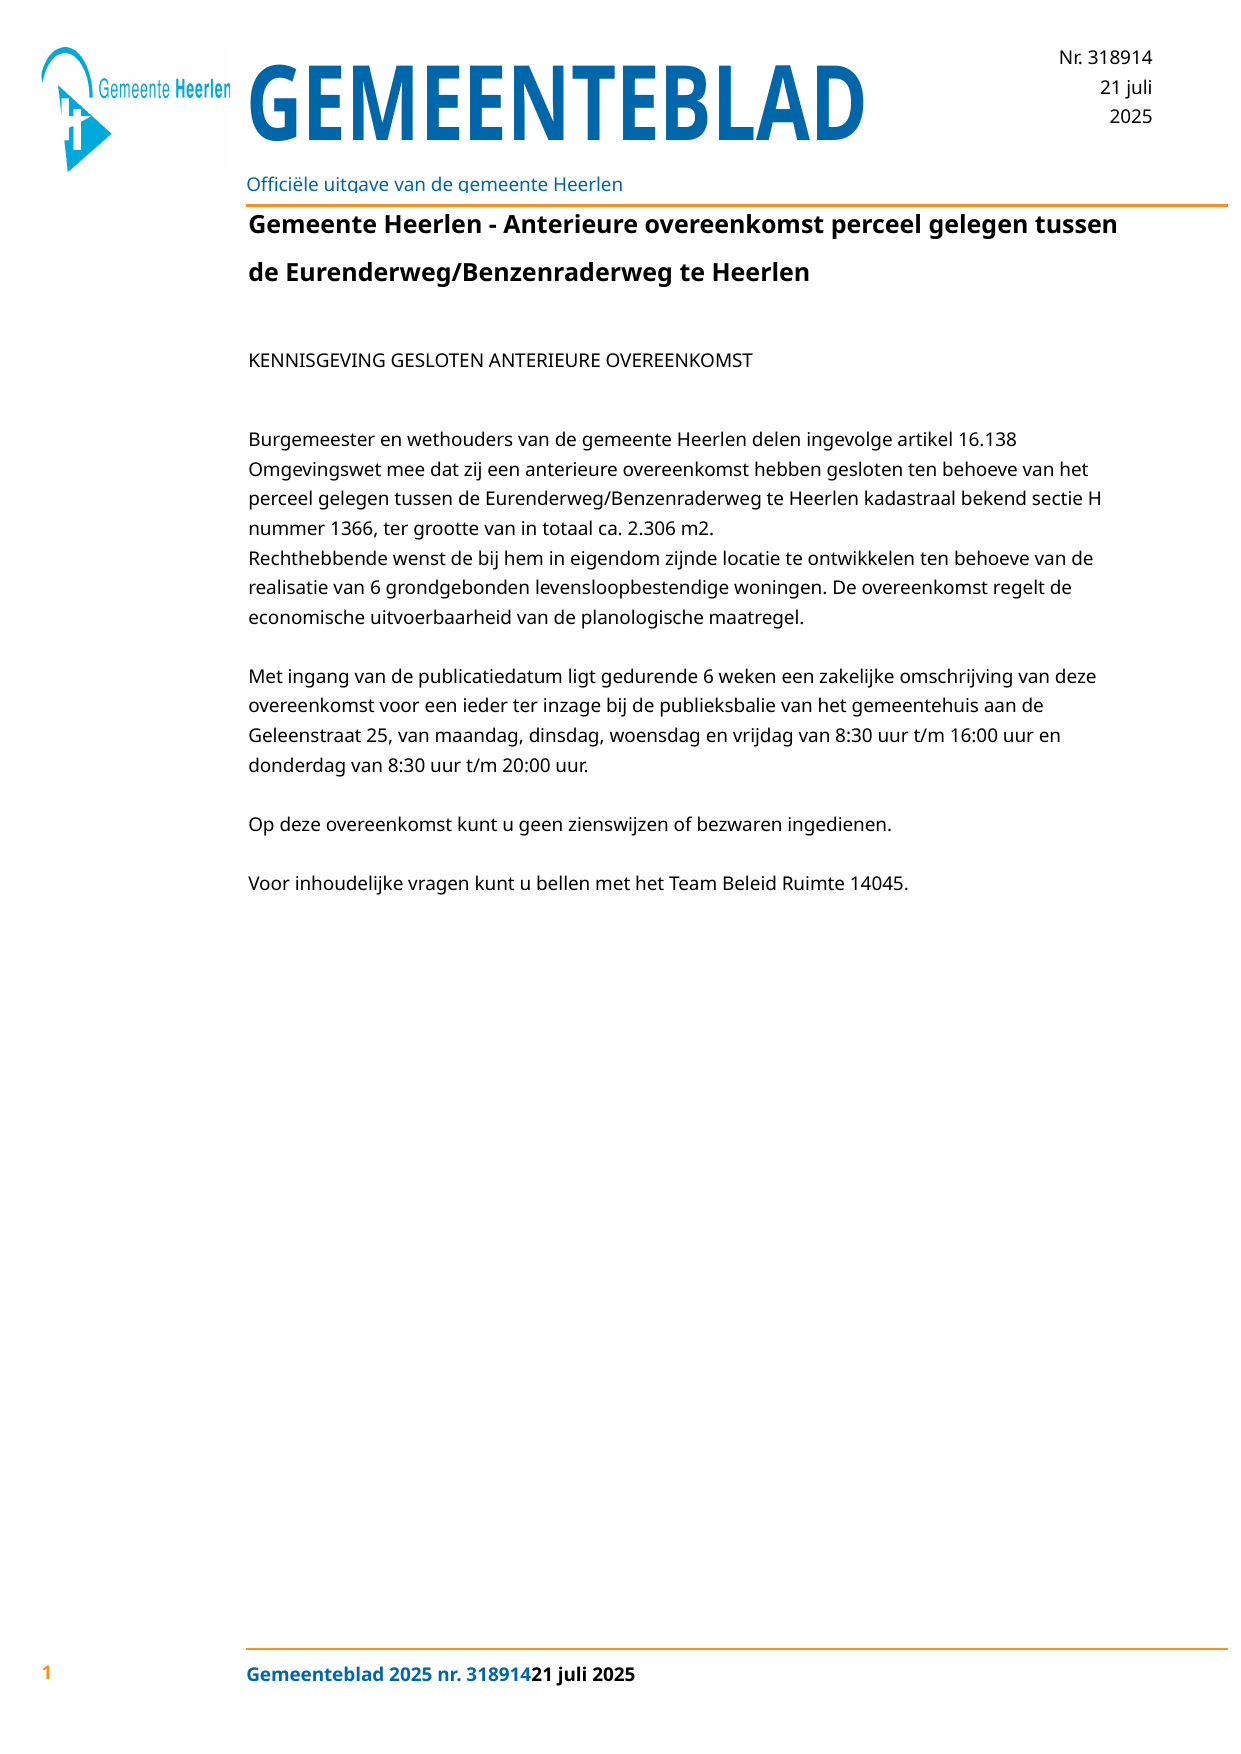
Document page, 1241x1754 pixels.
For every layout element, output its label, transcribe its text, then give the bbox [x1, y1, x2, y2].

picture [41, 47, 231, 172]
text KENNISGEVING GESLOTEN ANTERIEURE OVEREENKOMST [248, 347, 1152, 373]
picture [41, 47, 59, 70]
text Op deze overeenkomst kunt u geen zienswijzen of bezwaren ingedienen. [248, 811, 1152, 837]
text Met ingang van de publicatiedatum ligt gedurende 6 weken een zakelijke omschrijving van deze overeenkomst voor een ieder ter inzage bij de publieksbalie van het gemeentehuis aan de Geleenstraat 25, van maandag, dinsdag, woensdag en vrijdag van 8:30 uur t/m 16:00 uur en donderdag van 8:30 uur t/m 20:00 uur. [248, 663, 1152, 777]
text Rechthebbende wenst de bij hem in eigendom zijnde locatie te ontwikkelen ten behoeve van de realisatie van 6 grondgebonden levensloopbestendige woningen. De overeenkomst regelt de economische uitvoerbaarheid van de planologische maatregel. [248, 545, 1152, 629]
text Burgemeester en wethouders van de gemeente Heerlen delen ingevolge artikel 16.138 Omgevingswet mee dat zij een anterieure overeenkomst hebben gesloten ten behoeve van het perceel gelegen tussen de Eurenderweg/Benzenraderweg te Heerlen kadastraal bekend sectie H nummer 1366, ter grootte van in totaal ca. 2.306 m2. [248, 426, 1152, 541]
text Gemeente Heerlen - Anterieure overeenkomst perceel gelegen tussen de Eurenderweg/Benzenraderweg te Heerlen [248, 207, 1152, 288]
text Voor inhoudelijke vragen kunt u bellen met het Team Beleid Ruimte 14045. [248, 870, 1152, 896]
